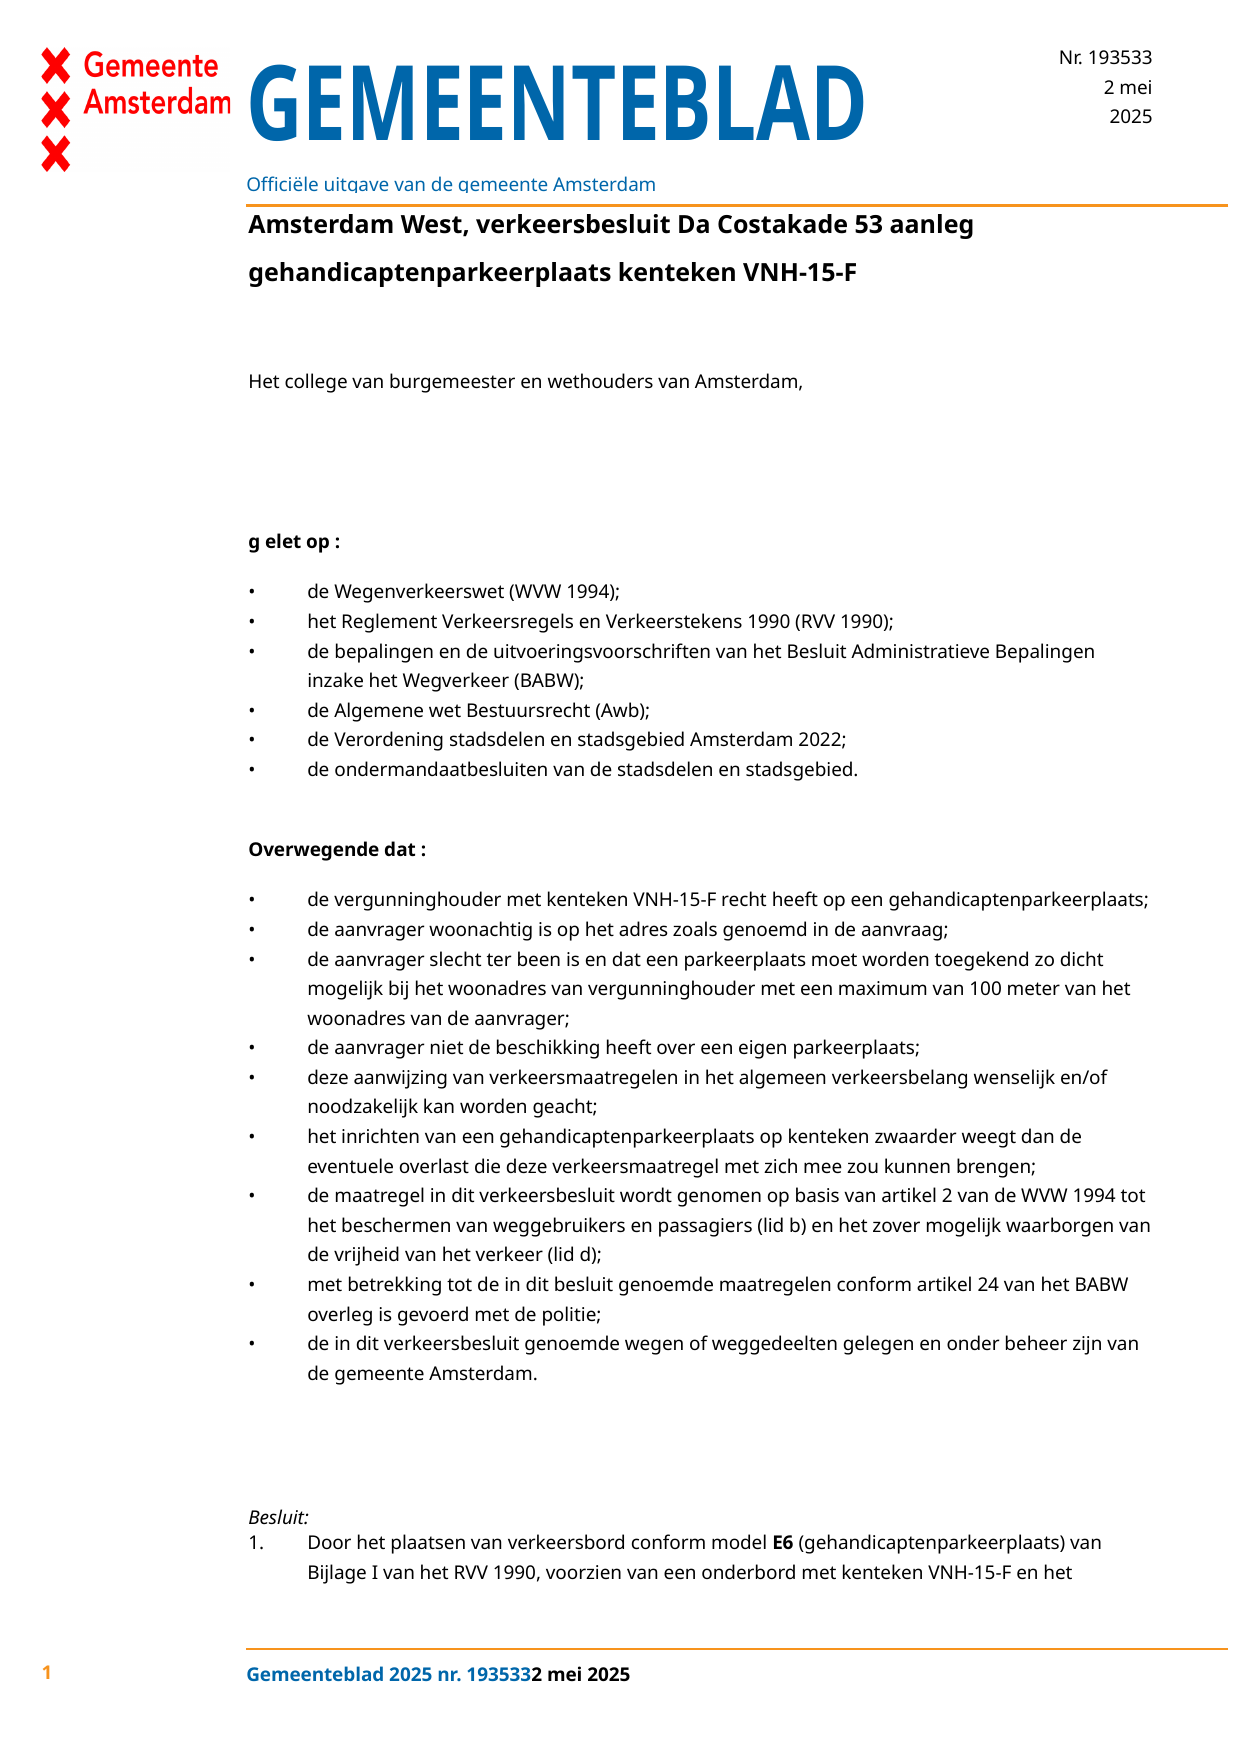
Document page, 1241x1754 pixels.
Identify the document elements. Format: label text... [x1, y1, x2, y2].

list de Wegenverkeerswet (WVW 1994); [248, 579, 1152, 604]
text Overwegende dat : [248, 836, 1152, 862]
list de in dit verkeersbesluit genoemde wegen of weggedeelten gelegen en onder beheer zijn van de gemeente Amsterdam. [248, 1330, 1152, 1386]
text Besluit: [248, 1504, 1152, 1529]
picture [41, 47, 231, 172]
list het inrichten van een gehandicaptenparkeerplaats op kenteken zwaarder weegt dan de eventuele overlast die deze verkeersmaatregel met zich mee zou kunnen brengen; [248, 1123, 1152, 1178]
text Amsterdam West, verkeersbesluit Da Costakade 53 aanleg gehandicaptenparkeerplaats kenteken VNH-15-F [248, 207, 1152, 288]
list de aanvrager slecht ter been is en dat een parkeerplaats moet worden toegekend zo dicht mogelijk bij het woonadres van vergunninghouder met een maximum van 100 meter van het woonadres van de aanvrager; [248, 946, 1152, 1031]
list de Algemene wet Bestuursrecht (Awb); [248, 697, 1152, 723]
list met betrekking tot de in dit besluit genoemde maatregelen conform artikel 24 van het BABW overleg is gevoerd met de politie; [248, 1271, 1152, 1326]
list de Verordening stadsdelen en stadsgebied Amsterdam 2022; [248, 727, 1152, 752]
text g elet op : [248, 528, 1152, 554]
list de vergunninghouder met kenteken VNH-15-F recht heeft op een gehandicaptenparkeerplaats; [248, 887, 1152, 912]
list Door het plaatsen van verkeersbord conform model E6 (gehandicaptenparkeerplaats) van Bijlage I van het RVV 1990, voorzien van een onderbord met kenteken VNH-15-F en het [248, 1529, 1152, 1585]
list de aanvrager woonachtig is op het adres zoals genoemd in de aanvraag; [248, 916, 1152, 942]
list de bepalingen en de uitvoeringsvoorschriften van het Besluit Administratieve Bepalingen inzake het Wegverkeer (BABW); [248, 638, 1152, 693]
list deze aanwijzing van verkeersmaatregelen in het algemeen verkeersbelang wenselijk en/of noodzakelijk kan worden geacht; [248, 1064, 1152, 1119]
text Het college van burgemeester en wethouders van Amsterdam, [248, 368, 1152, 394]
list het Reglement Verkeersregels en Verkeerstekens 1990 (RVV 1990); [248, 608, 1152, 634]
list de maatregel in dit verkeersbesluit wordt genomen op basis van artikel 2 van de WVW 1994 tot het beschermen van weggebruikers en passagiers (lid b) en het zover mogelijk waarborgen van de vrijheid van het verkeer (lid d); [248, 1182, 1152, 1267]
list de ondermandaatbesluiten van de stadsdelen en stadsgebied. [248, 756, 1152, 782]
list de aanvrager niet de beschikking heeft over een eigen parkeerplaats; [248, 1034, 1152, 1060]
